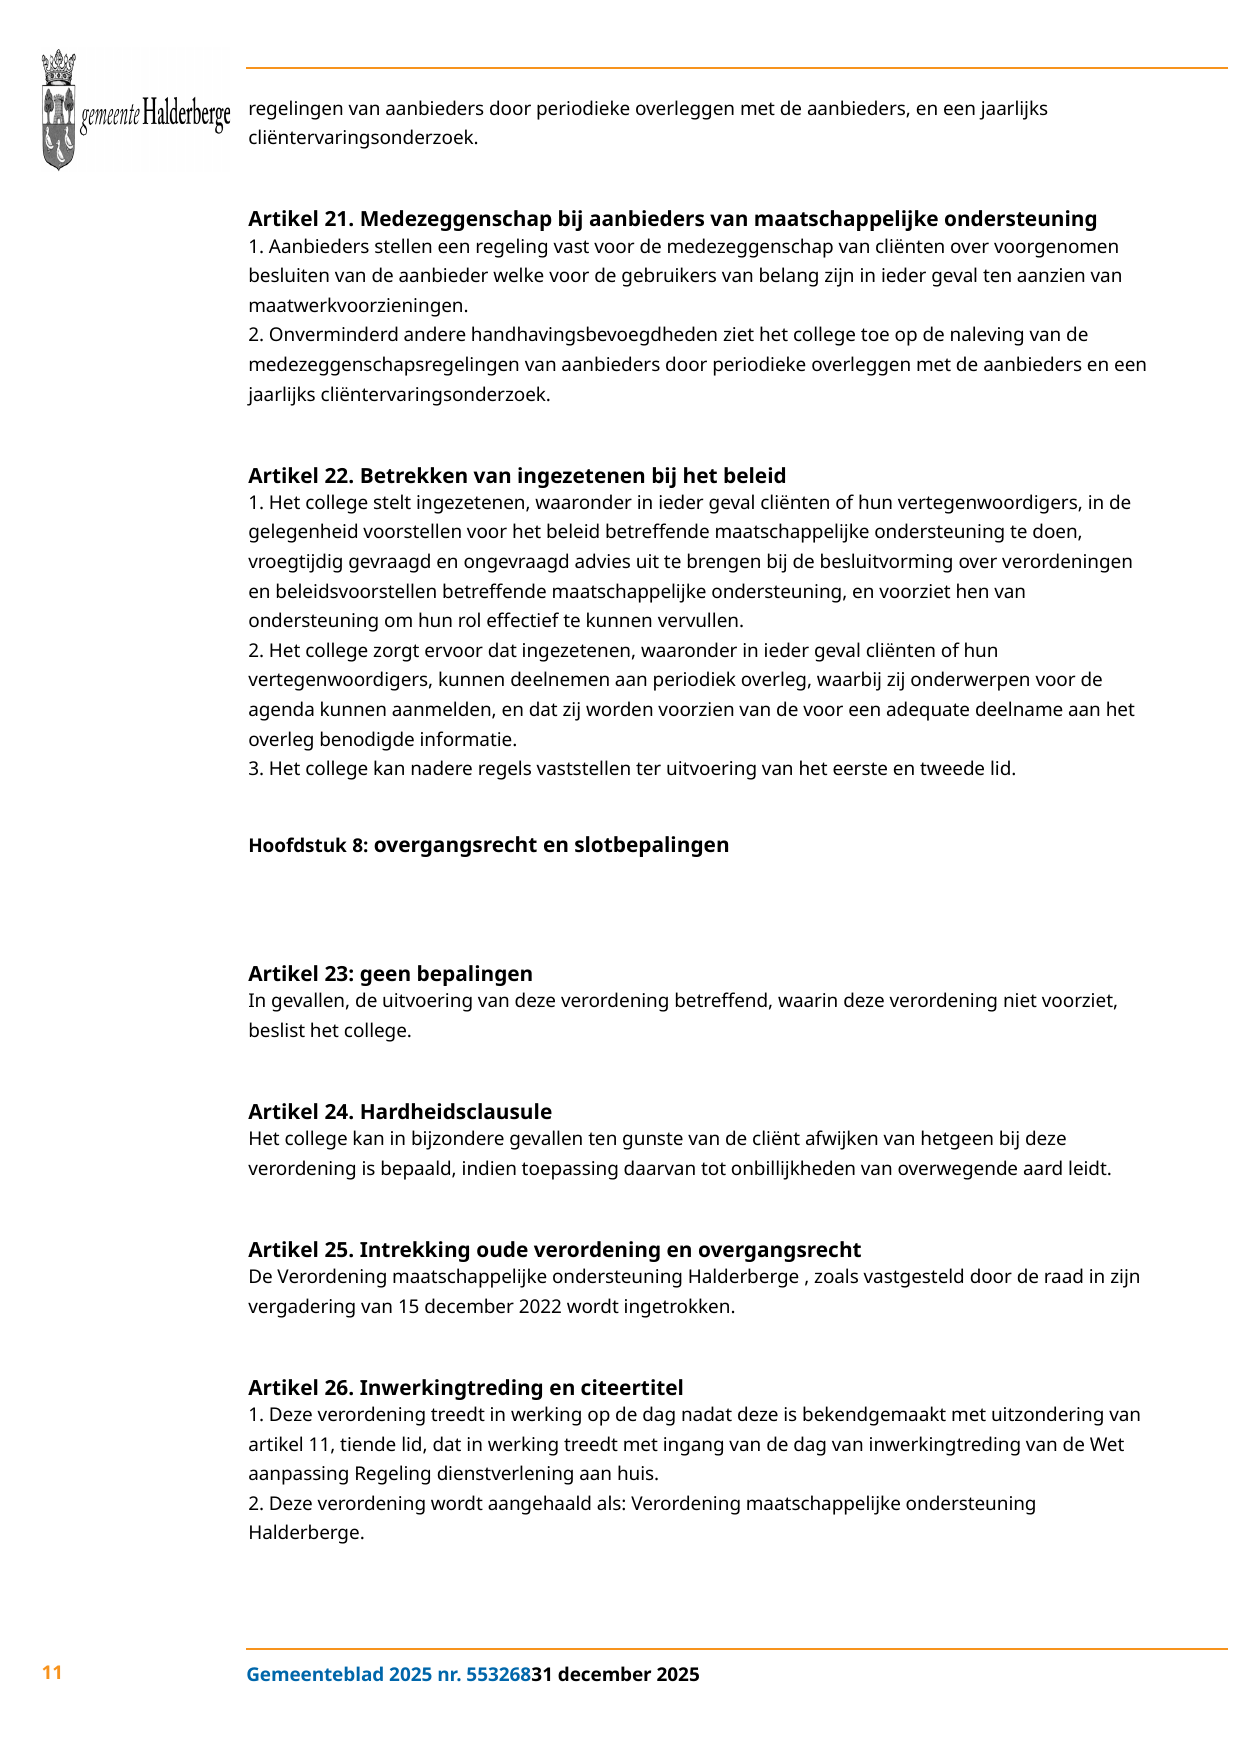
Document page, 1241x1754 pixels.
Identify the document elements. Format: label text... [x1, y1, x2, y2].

text 1. Aanbieders stellen een regeling vast voor de medezeggenschap van cliënten over voorgenomen besluiten van de aanbieder welke voor de gebruikers van belang zijn in ieder geval ten aanzien van maatwerkvoorzieningen. [248, 233, 1152, 318]
text De Verordening maatschappelijke ondersteuning Halderberge , zoals vastgesteld door de raad in zijn vergadering van 15 december 2022 wordt ingetrokken. [248, 1263, 1152, 1318]
text Artikel 24. Hardheidsclausule [248, 1097, 1152, 1125]
text 2. Onverminderd andere handhavingsbevoegdheden ziet het college toe op de naleving van de medezeggenschapsregelingen van aanbieders door periodieke overleggen met de aanbieders en een jaarlijks cliëntervaringsonderzoek. [248, 322, 1152, 406]
text Het college kan in bijzondere gevallen ten gunste van de cliënt afwijken van hetgeen bij deze verordening is bepaald, indien toepassing daarvan tot onbillijkheden van overwegende aard leidt. [248, 1125, 1152, 1181]
text Artikel 21. Medezeggenschap bij aanbieders van maatschappelijke ondersteuning [248, 204, 1152, 233]
text regelingen van aanbieders door periodieke overleggen met de aanbieders, en een jaarlijks cliëntervaringsonderzoek. [248, 95, 1152, 150]
text 3. Het college kan nadere regels vaststellen ter uitvoering van het eerste en tweede lid. [248, 755, 1152, 781]
picture [41, 47, 231, 172]
text 1. Deze verordening treedt in werking op de dag nadat deze is bekendgemaakt met uitzondering van artikel 11, tiende lid, dat in werking treedt met ingang van de dag van inwerkingtreding van de Wet aanpassing Regeling dienstverlening aan huis. [248, 1401, 1152, 1486]
text Artikel 22. Betrekken van ingezetenen bij het beleid [248, 461, 1152, 489]
text 2. Het college zorgt ervoor dat ingezetenen, waaronder in ieder geval cliënten of hun vertegenwoordigers, kunnen deelnemen aan periodiek overleg, waarbij zij onderwerpen voor de agenda kunnen aanmelden, en dat zij worden voorzien van de voor een adequate deelname aan het overleg benodigde informatie. [248, 637, 1152, 752]
text Artikel 26. Inwerkingtreding en citeertitel [248, 1373, 1152, 1401]
text 2. Deze verordening wordt aangehaald als: Verordening maatschappelijke ondersteuning Halderberge. [248, 1490, 1152, 1545]
text 1. Het college stelt ingezetenen, waaronder in ieder geval cliënten of hun vertegenwoordigers, in de gelegenheid voorstellen voor het beleid betreffende maatschappelijke ondersteuning te doen, vroegtijdig gevraagd en ongevraagd advies uit te brengen bij de besluitvorming over verordeningen en beleidsvoorstellen betreffende maatschappelijke ondersteuning, en voorziet hen van ondersteuning om hun rol effectief te kunnen vervullen. [248, 489, 1152, 633]
text Hoofdstuk 8: overgangsrecht en slotbepalingen [248, 831, 1152, 859]
text Artikel 25. Intrekking oude verordening en overgangsrecht [248, 1235, 1152, 1263]
text In gevallen, de uitvoering van deze verordening betreffend, waarin deze verordening niet voorziet, beslist het college. [248, 987, 1152, 1042]
text Artikel 23: geen bepalingen [248, 959, 1152, 987]
